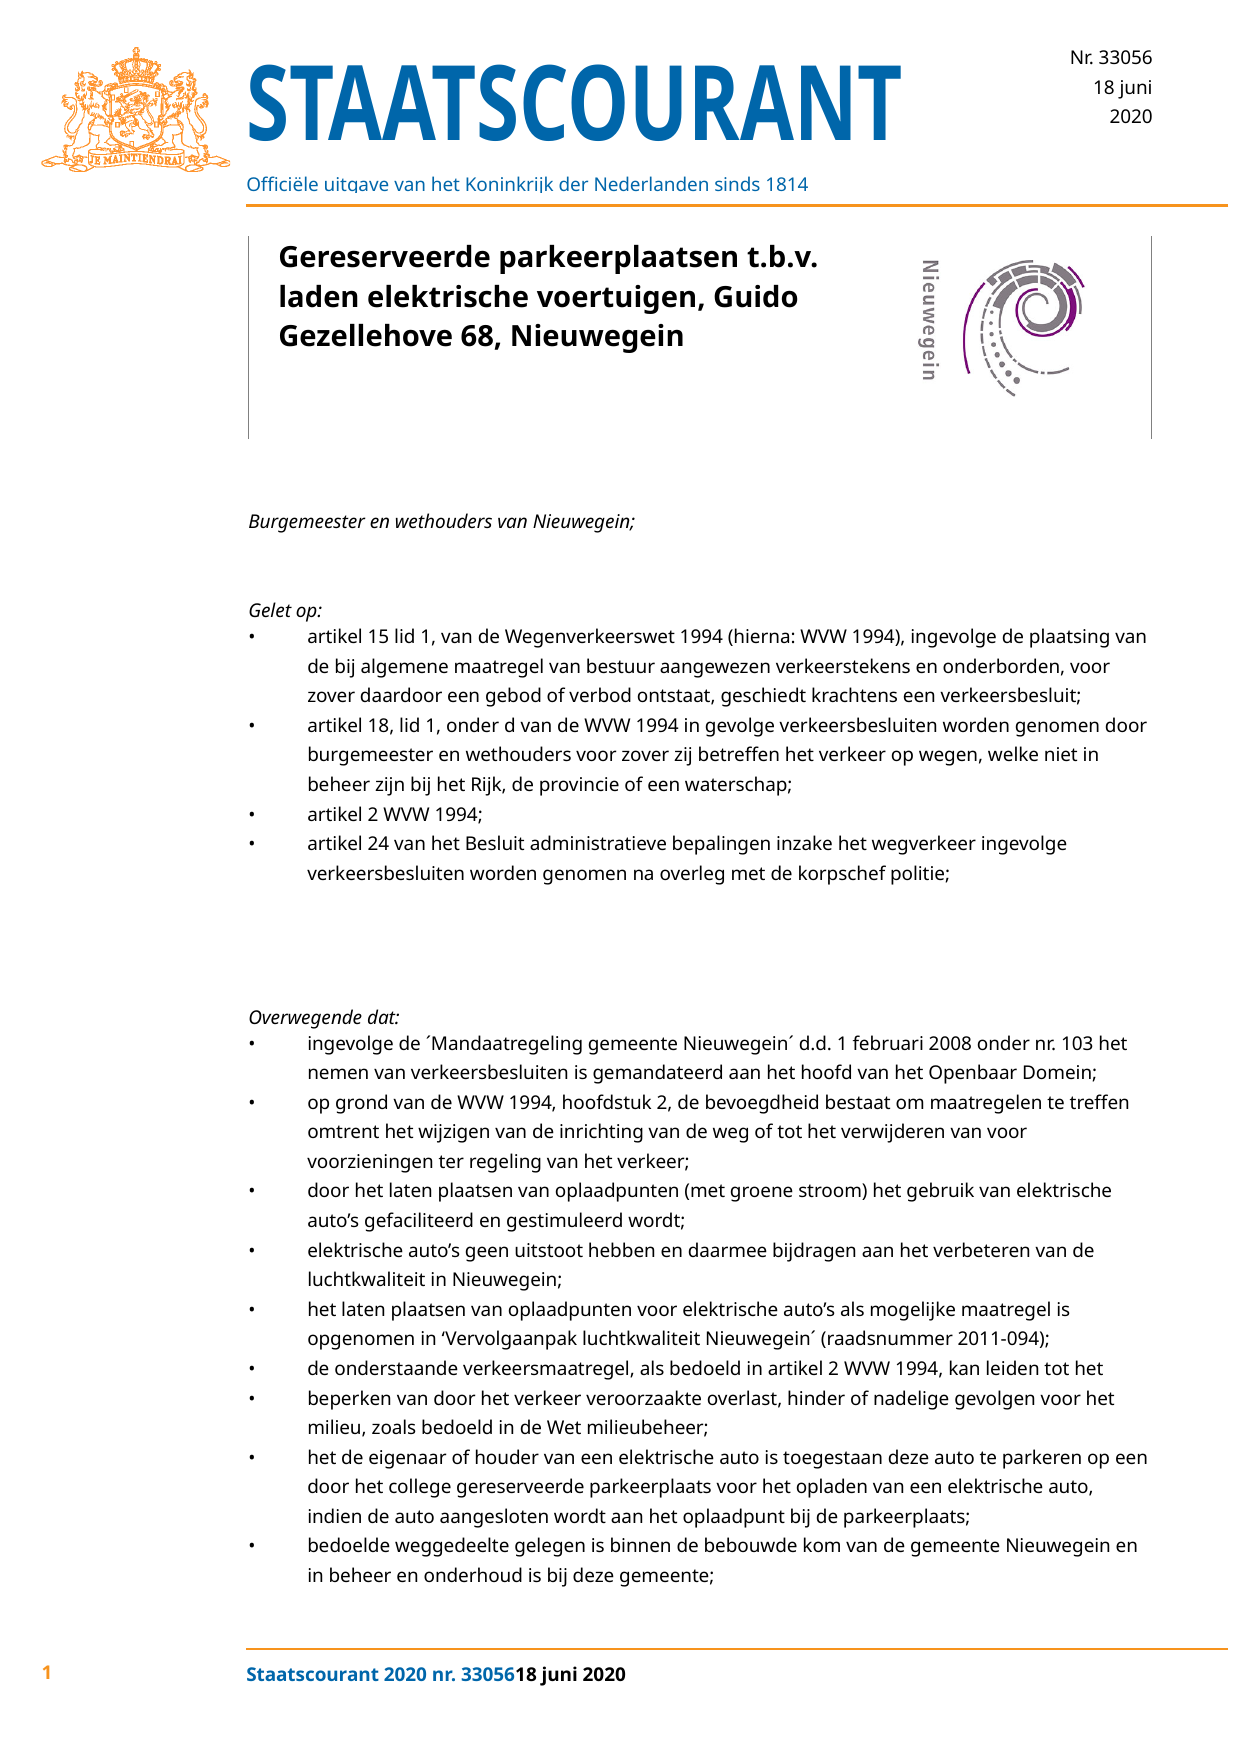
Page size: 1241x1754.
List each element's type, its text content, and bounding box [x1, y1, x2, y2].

table_header Gereserveerde parkeerplaatsen t.b.v. laden elektrische voertuigen, Guido Gezellehove 68, Nieuwegein [249, 236, 850, 439]
picture [912, 236, 1090, 414]
list artikel 18, lid 1, onder d van de WVW 1994 in gevolge verkeersbesluiten worden genomen door burgemeester en wethouders voor zover zij betreffen het verkeer op wegen, welke niet in beheer zijn bij het Rijk, de provincie of een waterschap; [248, 712, 1152, 797]
list artikel 2 WVW 1994; [248, 801, 1152, 827]
list elektrische auto’s geen uitstoot hebben en daarmee bijdragen aan het verbeteren van de luchtkwaliteit in Nieuwegein; [248, 1237, 1152, 1292]
list artikel 24 van het Besluit administratieve bepalingen inzake het wegverkeer ingevolge verkeersbesluiten worden genomen na overleg met de korpschef politie; [248, 830, 1152, 886]
list de onderstaande verkeersmaatregel, als bedoeld in artikel 2 WVW 1994, kan leiden tot het [248, 1355, 1152, 1381]
table_header [850, 236, 912, 413]
list ingevolge de ´Mandaatregeling gemeente Nieuwegein´ d.d. 1 februari 2008 onder nr. 103 het nemen van verkeersbesluiten is gemandateerd aan het hoofd van het Openbaar Domein; [248, 1030, 1152, 1085]
list artikel 15 lid 1, van de Wegenverkeerswet 1994 (hierna: WVW 1994), ingevolge de plaatsing van de bij algemene maatregel van bestuur aangewezen verkeerstekens en onderborden, voor zover daardoor een gebod of verbod ontstaat, geschiedt krachtens een verkeersbesluit; [248, 623, 1152, 708]
text Gelet op: [248, 598, 1152, 623]
list bedoelde weggedeelte gelegen is binnen de bebouwde kom van de gemeente Nieuwegein en in beheer en onderhoud is bij deze gemeente; [248, 1533, 1152, 1588]
list het de eigenaar of houder van een elektrische auto is toegestaan deze auto te parkeren op een door het college gereserveerde parkeerplaats voor het opladen van een elektrische auto, indien de auto aangesloten wordt aan het oplaadpunt bij de parkeerplaats; [248, 1444, 1152, 1529]
table_header [1090, 236, 1151, 413]
list door het laten plaatsen van oplaadpunten (met groene stroom) het gebruik van elektrische auto’s gefaciliteerd en gestimuleerd wordt; [248, 1178, 1152, 1233]
list het laten plaatsen van oplaadpunten voor elektrische auto’s als mogelijke maatregel is opgenomen in ‘Vervolgaanpak luchtkwaliteit Nieuwegein´ (raadsnummer 2011-094); [248, 1296, 1152, 1351]
list op grond van de WVW 1994, hoofdstuk 2, de bevoegdheid bestaat om maatregelen te treffen omtrent het wijzigen van de inrichting van de weg of tot het verwijderen van voor voorzieningen ter regeling van het verkeer; [248, 1089, 1152, 1174]
text Overwegende dat: [248, 1004, 1152, 1030]
list beperken van door het verkeer veroorzaakte overlast, hinder of nadelige gevolgen voor het milieu, zoals bedoeld in de Wet milieubeheer; [248, 1385, 1152, 1440]
text Burgemeester en wethouders van Nieuwegein; [248, 508, 1152, 534]
table_header [850, 414, 1151, 439]
picture [41, 47, 231, 172]
